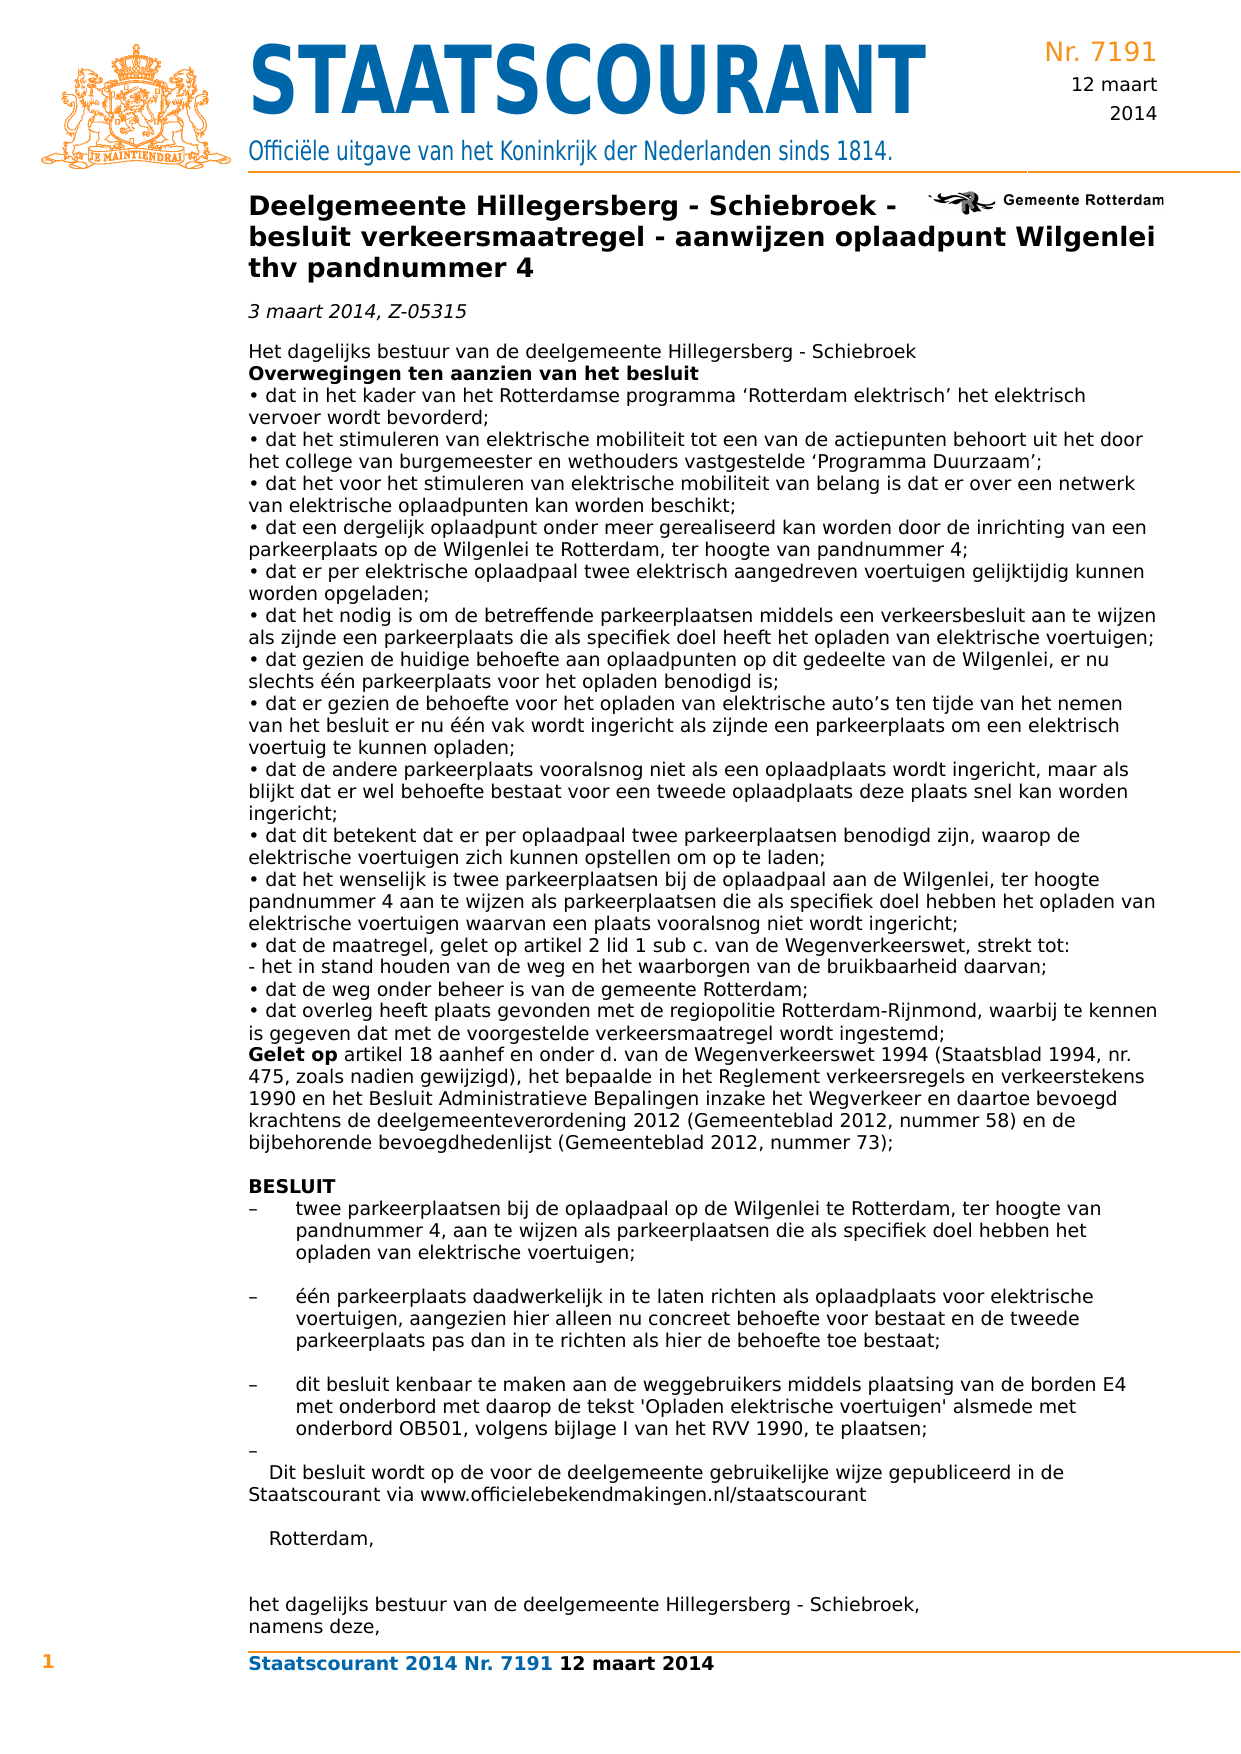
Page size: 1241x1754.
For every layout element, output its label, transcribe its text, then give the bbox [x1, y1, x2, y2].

list dit besluit kenbaar te maken aan de weggebruikers middels plaatsing van de borden E4 met onderbord met daarop de tekst 'Opladen elektrische voertuigen' alsmede met onderbord OB501, volgens bijlage I van het RVV 1990, te plaatsen; [248, 1374, 1163, 1440]
text het dagelijks bestuur van de deelgemeente Hillegersberg - Schiebroek, [248, 1594, 1163, 1616]
picture [927, 190, 1164, 215]
subtitle • dat het wenselijk is twee parkeerplaatsen bij de oplaadpaal aan de Wilgenlei, ter hoogte pandnummer 4 aan te wijzen als parkeerplaatsen die als specifiek doel hebben het opladen van elektrische voertuigen waarvan een plaats vooralsnog niet wordt ingericht; [248, 868, 1163, 934]
subtitle • dat er per elektrische oplaadpaal twee elektrisch aangedreven voertuigen gelijktijdig kunnen worden opgeladen; [248, 561, 1163, 605]
list één parkeerplaats daadwerkelijk in te laten richten als oplaadplaats voor elektrische voertuigen, aangezien hier alleen nu concreet behoefte voor bestaat en de tweede parkeerplaats pas dan in te richten als hier de behoefte toe bestaat; [248, 1286, 1163, 1352]
subtitle • dat de andere parkeerplaats vooralsnog niet als een oplaadplaats wordt ingericht, maar als blijkt dat er wel behoefte bestaat voor een tweede oplaadplaats deze plaats snel kan worden ingericht; [248, 759, 1163, 824]
text BESLUIT [248, 1176, 1163, 1198]
text Rotterdam, [248, 1528, 1163, 1550]
subtitle • dat het voor het stimuleren van elektrische mobiliteit van belang is dat er over een netwerk van elektrische oplaadpunten kan worden beschikt; [248, 473, 1163, 517]
subtitle - het in stand houden van de weg en het waarborgen van de bruikbaarheid daarvan; [248, 956, 1163, 978]
subtitle Deelgemeente Hillegersberg - Schiebroek - besluit verkeersmaatregel - aanwijzen oplaadpunt Wilgenlei thv pandnummer 4 [248, 191, 1163, 284]
subtitle Gelet op artikel 18 aanhef en onder d. van de Wegenverkeerswet 1994 (Staatsblad 1994, nr. 475, zoals nadien gewijzigd), het bepaalde in het Reglement verkeersregels en verkeerstekens 1990 en het Besluit Administratieve Bepalingen inzake het Wegverkeer en daartoe bevoegd krachtens de deelgemeenteverordening 2012 (Gemeenteblad 2012, nummer 58) en de bijbehorende bevoegdhedenlijst (Gemeenteblad 2012, nummer 73); [248, 1044, 1163, 1154]
subtitle • dat de maatregel, gelet op artikel 2 lid 1 sub c. van de Wegenverkeerswet, strekt tot: [248, 934, 1163, 956]
subtitle • dat het stimuleren van elektrische mobiliteit tot een van de actiepunten behoort uit het door het college van burgemeester en wethouders vastgestelde ‘Programma Duurzaam’; [248, 429, 1163, 473]
subtitle • dat in het kader van het Rotterdamse programma ‘Rotterdam elektrisch’ het elektrisch vervoer wordt bevorderd; [248, 385, 1163, 429]
subtitle • dat dit betekent dat er per oplaadpaal twee parkeerplaatsen benodigd zijn, waarop de elektrische voertuigen zich kunnen opstellen om op te laden; [248, 824, 1163, 868]
text namens deze, [248, 1616, 1163, 1638]
subtitle • dat het nodig is om de betreffende parkeerplaatsen middels een verkeersbesluit aan te wijzen als zijnde een parkeerplaats die als specifiek doel heeft het opladen van elektrische voertuigen; [248, 605, 1163, 649]
text Het dagelijks bestuur van de deelgemeente Hillegersberg - Schiebroek [248, 341, 1163, 363]
subtitle Overwegingen ten aanzien van het besluit [248, 363, 1163, 385]
list twee parkeerplaatsen bij de oplaadpaal op de Wilgenlei te Rotterdam, ter hoogte van pandnummer 4, aan te wijzen als parkeerplaatsen die als specifiek doel hebben het opladen van elektrische voertuigen; [248, 1198, 1163, 1264]
subtitle • dat gezien de huidige behoefte aan oplaadpunten op dit gedeelte van de Wilgenlei, er nu slechts één parkeerplaats voor het opladen benodigd is; [248, 649, 1163, 693]
picture [41, 44, 231, 169]
text Dit besluit wordt op de voor de deelgemeente gebruikelijke wijze gepubliceerd in de Staatscourant via www.officielebekendmakingen.nl/staatscourant [248, 1462, 1163, 1506]
subtitle • dat een dergelijk oplaadpunt onder meer gerealiseerd kan worden door de inrichting van een parkeerplaats op de Wilgenlei te Rotterdam, ter hoogte van pandnummer 4; [248, 517, 1163, 561]
subtitle • dat de weg onder beheer is van de gemeente Rotterdam; [248, 978, 1163, 1000]
subtitle • dat er gezien de behoefte voor het opladen van elektrische auto’s ten tijde van het nemen van het besluit er nu één vak wordt ingericht als zijnde een parkeerplaats om een elektrisch voertuig te kunnen opladen; [248, 693, 1163, 759]
subtitle • dat overleg heeft plaats gevonden met de regiopolitie Rotterdam-Rijnmond, waarbij te kennen is gegeven dat met de voorgestelde verkeersmaatregel wordt ingestemd; [248, 1000, 1163, 1044]
text 3 maart 2014, Z-05315 [248, 301, 1163, 323]
